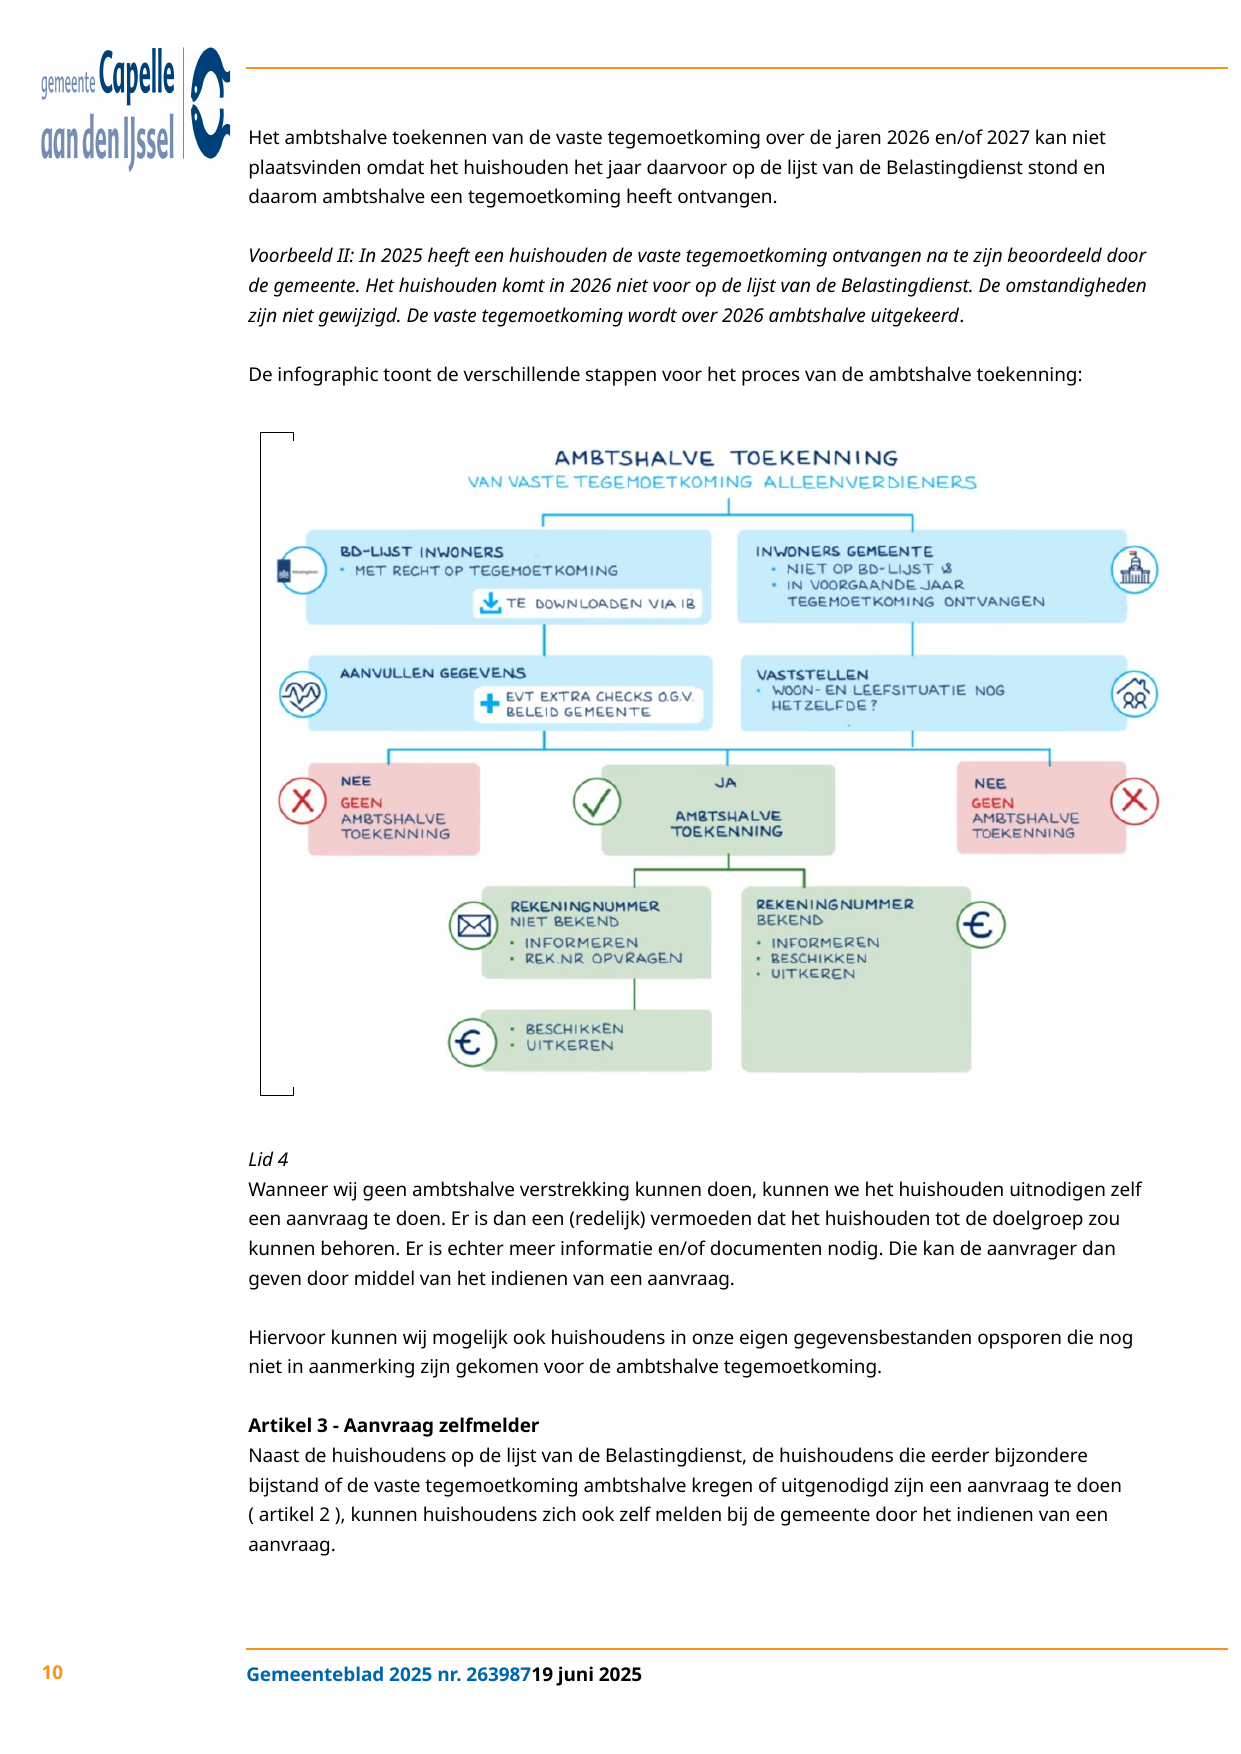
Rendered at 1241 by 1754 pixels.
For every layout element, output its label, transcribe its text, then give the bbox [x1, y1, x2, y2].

text De infographic toont de verschillende stappen voor het proces van de ambtshalve toekenning: [248, 361, 1152, 387]
text Wanneer wij geen ambtshalve verstrekking kunnen doen, kunnen we het huishouden uitnodigen zelf een aanvraag te doen. Er is dan een (redelijk) vermoeden dat het huishouden tot de doelgroep zou kunnen behoren. Er is echter meer informatie en/of documenten nodig. Die kan de aanvrager dan geven door middel van het indienen van een aanvraag. [248, 1176, 1152, 1291]
text Artikel 3 - Aanvraag zelfmelder [248, 1413, 1152, 1438]
text Hiervoor kunnen wij mogelijk ook huishoudens in onze eigen gegevensbestanden opsporen die nog niet in aanmerking zijn gekomen voor de ambtshalve tegemoetkoming. [248, 1324, 1152, 1379]
text Lid 4 [248, 1146, 1152, 1172]
picture [268, 441, 1173, 1087]
text Het ambtshalve toekennen van de vaste tegemoetkoming over de jaren 2026 en/of 2027 kan niet plaatsvinden omdat het huishouden het jaar daarvoor op de lijst van de Belastingdienst stond en daarom ambtshalve een tegemoetkoming heeft ontvangen. [248, 124, 1152, 209]
text Naast de huishoudens op de lijst van de Belastingdienst, de huishoudens die eerder bijzondere bijstand of de vaste tegemoetkoming ambtshalve kregen of uitgenodigd zijn een aanvraag te doen ( artikel 2 ), kunnen huishoudens zich ook zelf melden bij de gemeente door het indienen van een aanvraag. [248, 1442, 1152, 1557]
picture [41, 47, 231, 172]
text Voorbeeld II: In 2025 heeft een huishouden de vaste tegemoetkoming ontvangen na te zijn beoordeeld door de gemeente. Het huishouden komt in 2026 niet voor op de lijst van de Belastingdienst. De omstandigheden zijn niet gewijzigd. De vaste tegemoetkoming wordt over 2026 ambtshalve uitgekeerd. [248, 243, 1152, 328]
